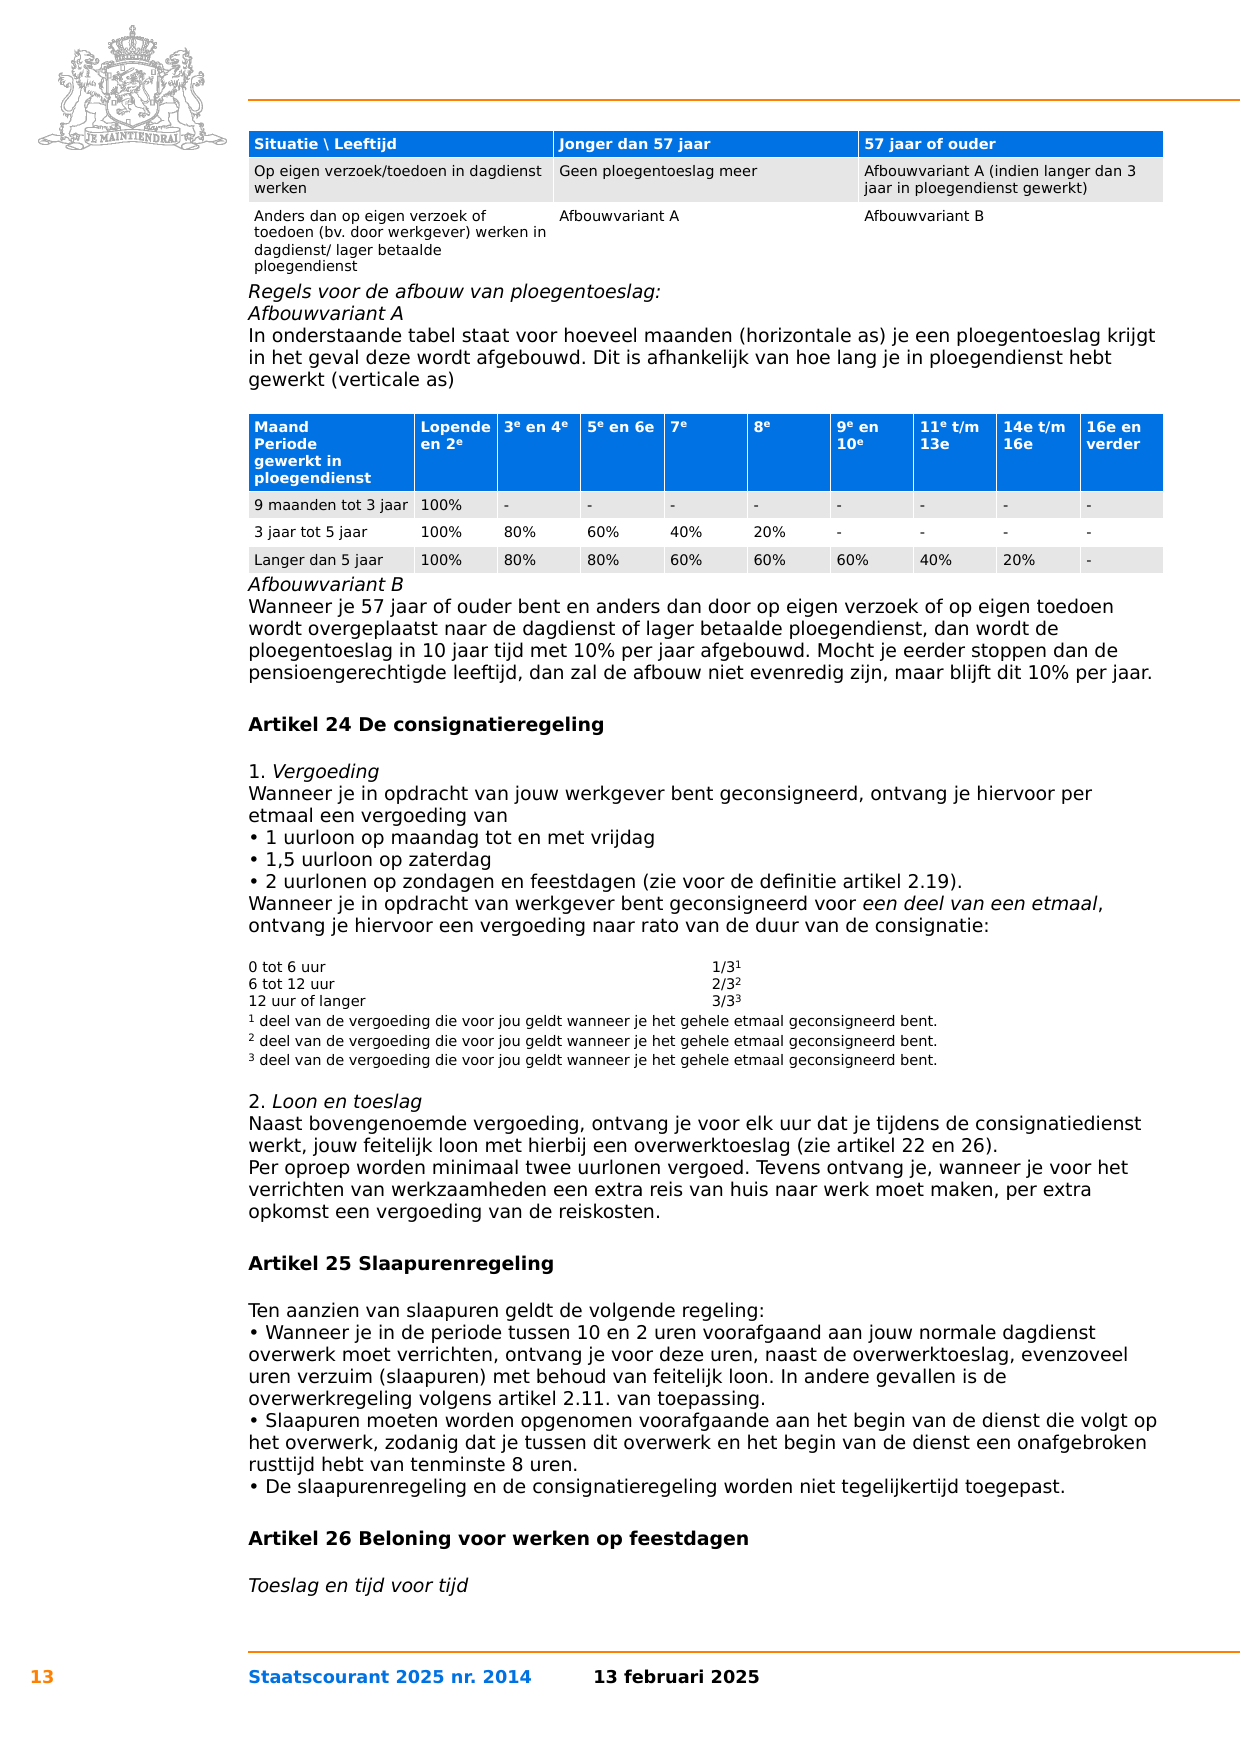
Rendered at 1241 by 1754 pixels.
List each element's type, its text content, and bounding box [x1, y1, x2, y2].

table_cell 100% [415, 520, 497, 546]
table_cell - [1081, 547, 1163, 573]
table_cell - [997, 492, 1080, 518]
table_cell 3 jaar tot 5 jaar [249, 520, 414, 546]
table_header 0 tot 6 uur [248, 959, 706, 976]
table_cell 80% [498, 547, 580, 573]
text • Wanneer je in de periode tussen 10 en 2 uren voorafgaand aan jouw normale dagdienst overwerk moet verrichten, ontvang je voor deze uren, naast de overwerktoeslag, evenzoveel uren verzuim (slaapuren) met behoud van feitelijk loon. In andere gevallen is de overwerkregeling volgens artikel 2.11. van toepassing. [248, 1322, 1163, 1410]
table_cell 80% [498, 520, 580, 546]
table_header 3e en 4e [498, 414, 580, 491]
table_header 14e t/m 16e [997, 414, 1080, 491]
table_cell - [914, 520, 996, 546]
table_cell Afbouwvariant A [554, 203, 858, 280]
table_cell Geen ploegentoeslag meer [554, 158, 858, 202]
table_cell - [914, 492, 996, 518]
table_header Jonger dan 57 jaar [554, 131, 858, 157]
table_cell - [498, 492, 580, 518]
table_header 1/31 [706, 959, 1163, 976]
table_cell 60% [581, 520, 664, 546]
table_header Maand Periode gewerkt in ploegendienst [249, 414, 414, 491]
table_cell 60% [748, 547, 830, 573]
text Wanneer je in opdracht van werkgever bent geconsigneerd voor een deel van een etmaal, ontvang je hiervoor een vergoeding naar rato van de duur van de consignatie: [248, 893, 1163, 937]
text • Slaapuren moeten worden opgenomen voorafgaande aan het begin van de dienst die volgt op het overwerk, zodanig dat je tussen dit overwerk en het begin van de dienst een onafgebroken rusttijd hebt van tenminste 8 uren. [248, 1410, 1163, 1476]
table_cell - [581, 492, 664, 518]
text Regels voor de afbouw van ploegentoeslag: [248, 281, 1163, 303]
subtitle Artikel 26 Beloning voor werken op feestdagen [248, 1528, 1163, 1550]
table_header Situatie \ Leeftijd [249, 131, 553, 157]
subtitle Artikel 24 De consignatieregeling [248, 714, 1163, 736]
table_cell 12 uur of langer [248, 993, 706, 1010]
table_header 5e en 6e [581, 414, 664, 491]
table_cell 9 maanden tot 3 jaar [249, 492, 414, 518]
table_cell 60% [831, 547, 913, 573]
table_header Lopende en 2e [415, 414, 497, 491]
table_header 16e en verder [1081, 414, 1163, 491]
table_cell 20% [997, 547, 1080, 573]
text Afbouwvariant B [248, 574, 1163, 596]
picture [38, 25, 227, 150]
text Wanneer je in opdracht van jouw werkgever bent geconsigneerd, ontvang je hiervoor per etmaal een vergoeding van [248, 783, 1163, 827]
table_cell - [665, 492, 747, 518]
table_cell 1 deel van de vergoeding die voor jou geldt wanneer je het gehele etmaal geconsigneerd bent. 2 deel van de vergoeding die voor jou geldt wanneer je het gehele etmaal geconsigneerd bent. 3 deel van de vergoeding die voor jou geldt wanneer je het gehele etmaal geconsigneerd bent. [248, 1010, 1163, 1069]
table_cell - [748, 492, 830, 518]
table_cell 80% [581, 547, 664, 573]
table_cell 40% [665, 520, 747, 546]
table_cell 40% [914, 547, 996, 573]
table_cell - [831, 520, 913, 546]
table_cell 3/33 [706, 993, 1163, 1010]
text • 1 uurloon op maandag tot en met vrijdag [248, 827, 1163, 849]
table_cell Afbouwvariant A (indien langer dan 3 jaar in ploegendienst gewerkt) [859, 158, 1163, 202]
text Naast bovengenoemde vergoeding, ontvang je voor elk uur dat je tijdens de consignatiedienst werkt, jouw feitelijk loon met hierbij een overwerktoeslag (zie artikel 22 en 26). [248, 1113, 1163, 1157]
text 1. Vergoeding [248, 761, 1163, 783]
text In onderstaande tabel staat voor hoeveel maanden (horizontale as) je een ploegentoeslag krijgt in het geval deze wordt afgebouwd. Dit is afhankelijk van hoe lang je in ploegendienst hebt gewerkt (verticale as) [248, 325, 1163, 391]
text Ten aanzien van slaapuren geldt de volgende regeling: [248, 1300, 1163, 1322]
text 2. Loon en toeslag [248, 1091, 1163, 1113]
text • De slaapurenregeling en de consignatieregeling worden niet tegelijkertijd toegepast. [248, 1476, 1163, 1498]
table_cell 100% [415, 492, 497, 518]
table_header 9e en 10e [831, 414, 913, 491]
text Toeslag en tijd voor tijd [248, 1575, 1163, 1597]
table_header 8e [748, 414, 830, 491]
table_header 11e t/m 13e [914, 414, 996, 491]
table_cell Afbouwvariant B [859, 203, 1163, 280]
text • 2 uurlonen op zondagen en feestdagen (zie voor de definitie artikel 2.19). [248, 871, 1163, 893]
table_cell 60% [665, 547, 747, 573]
table_cell - [1081, 492, 1163, 518]
text Wanneer je 57 jaar of ouder bent en anders dan door op eigen verzoek of op eigen toedoen wordt overgeplaatst naar de dagdienst of lager betaalde ploegendienst, dan wordt de ploegentoeslag in 10 jaar tijd met 10% per jaar afgebouwd. Mocht je eerder stoppen dan de pensioengerechtigde leeftijd, dan zal de afbouw niet evenredig zijn, maar blijft dit 10% per jaar. [248, 596, 1163, 684]
table_cell - [1081, 520, 1163, 546]
table_cell 2/32 [706, 976, 1163, 993]
text Per oproep worden minimaal twee uurlonen vergoed. Tevens ontvang je, wanneer je voor het verrichten van werkzaamheden een extra reis van huis naar werk moet maken, per extra opkomst een vergoeding van de reiskosten. [248, 1157, 1163, 1223]
table_header 57 jaar of ouder [859, 131, 1163, 157]
table_cell Op eigen verzoek/toedoen in dagdienst werken [249, 158, 553, 202]
table_cell 20% [748, 520, 830, 546]
table_cell - [831, 492, 913, 518]
text • 1,5 uurloon op zaterdag [248, 849, 1163, 871]
table_cell - [997, 520, 1080, 546]
subtitle Artikel 25 Slaapurenregeling [248, 1253, 1163, 1275]
table_cell 100% [415, 547, 497, 573]
table_cell Langer dan 5 jaar [249, 547, 414, 573]
text Afbouwvariant A [248, 303, 1163, 325]
table_cell Anders dan op eigen verzoek of toedoen (bv. door werkgever) werken in dagdienst/ lager betaalde ploegendienst [249, 203, 553, 280]
table_cell 6 tot 12 uur [248, 976, 706, 993]
table_header 7e [665, 414, 747, 491]
